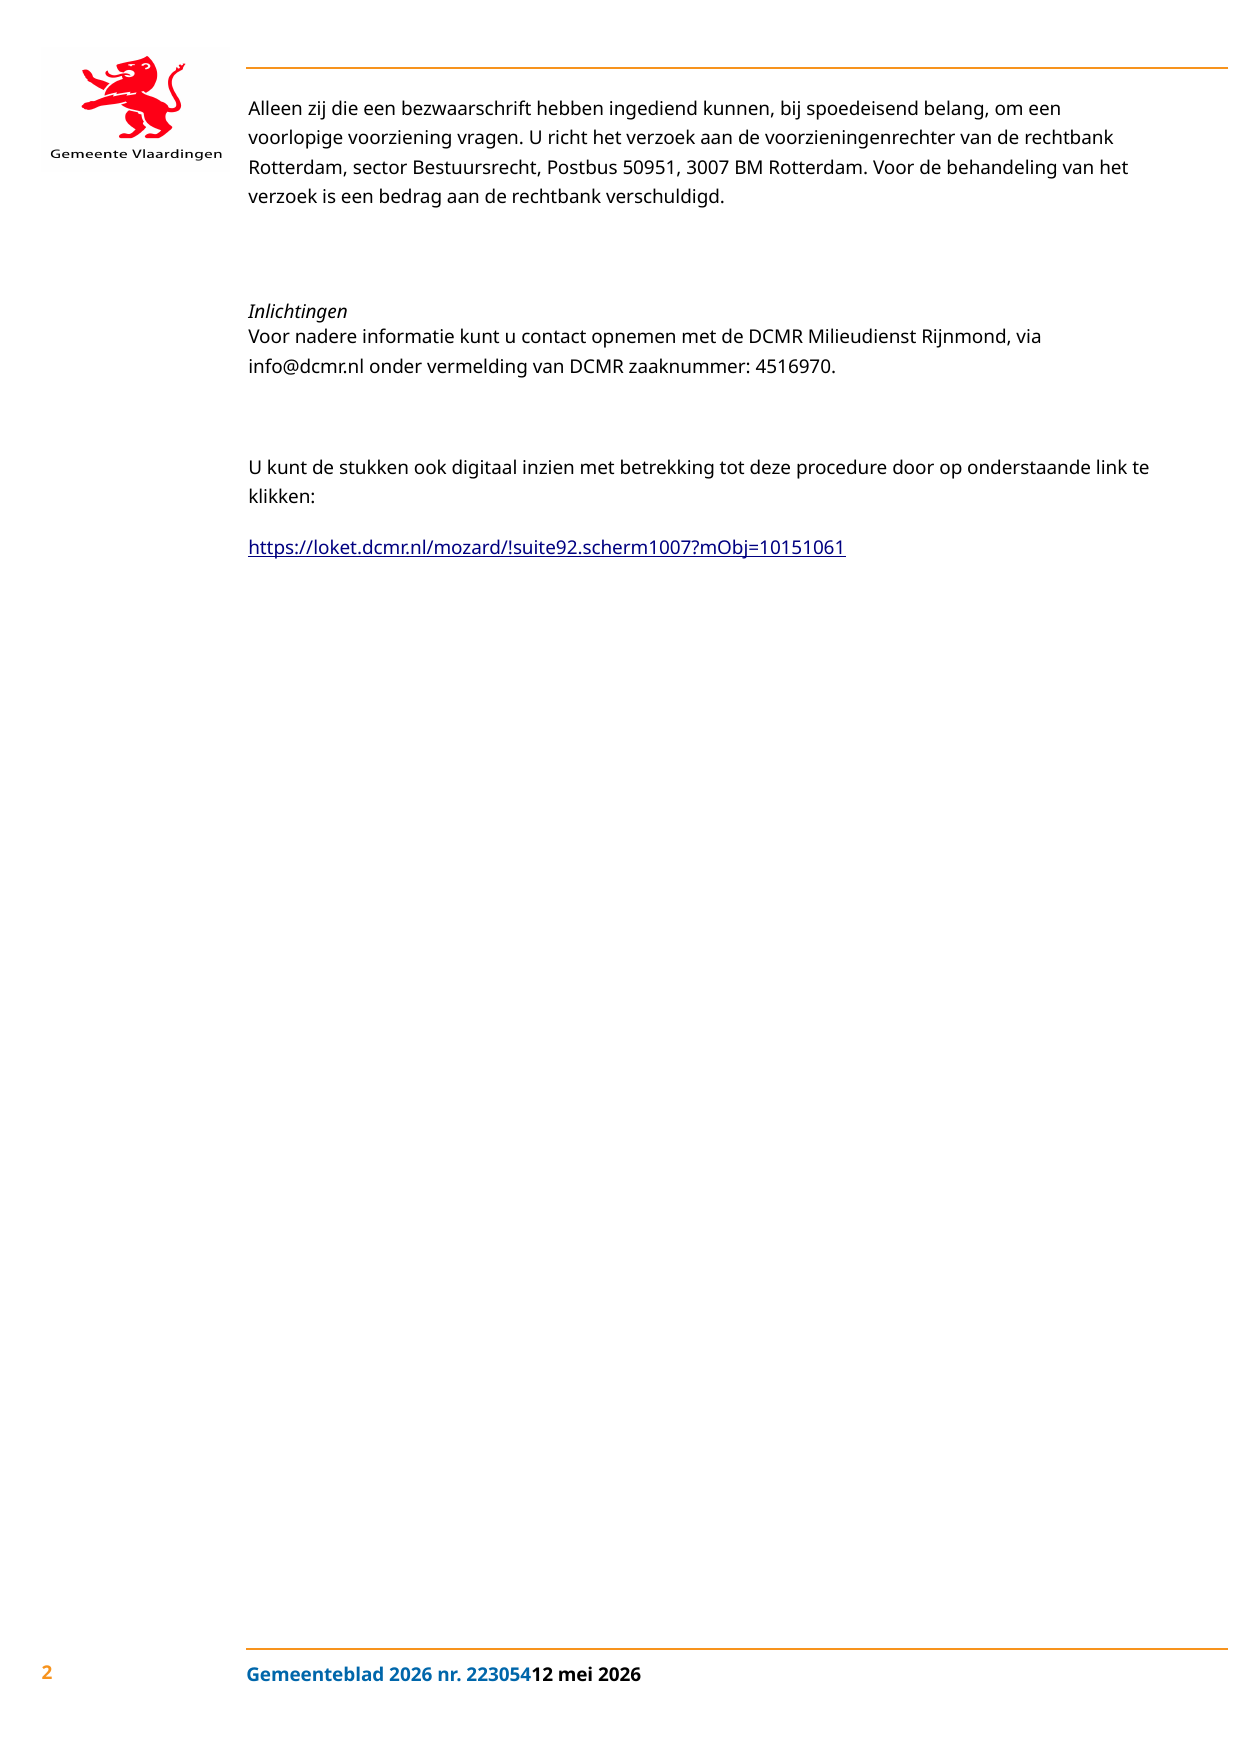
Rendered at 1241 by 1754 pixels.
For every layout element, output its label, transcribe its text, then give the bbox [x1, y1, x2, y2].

text U kunt de stukken ook digitaal inzien met betrekking tot deze procedure door op onderstaande link te klikken: [248, 454, 1152, 509]
picture [41, 47, 231, 172]
text Voor nadere informatie kunt u contact opnemen met de DCMR Milieudienst Rijnmond, via info@dcmr.nl onder vermelding van DCMR zaaknummer: 4516970. [248, 324, 1152, 379]
text Inlichtingen [248, 298, 1152, 324]
text Alleen zij die een bezwaarschrift hebben ingediend kunnen, bij spoedeisend belang, om een voorlopige voorziening vragen. U richt het verzoek aan de voorzieningenrechter van de rechtbank Rotterdam, sector Bestuursrecht, Postbus 50951, 3007 BM Rotterdam. Voor de behandeling van het verzoek is een bedrag aan de rechtbank verschuldigd. [248, 95, 1152, 209]
text https://loket.dcmr.nl/mozard/!suite92.scherm1007?mObj=10151061 [248, 534, 1152, 560]
